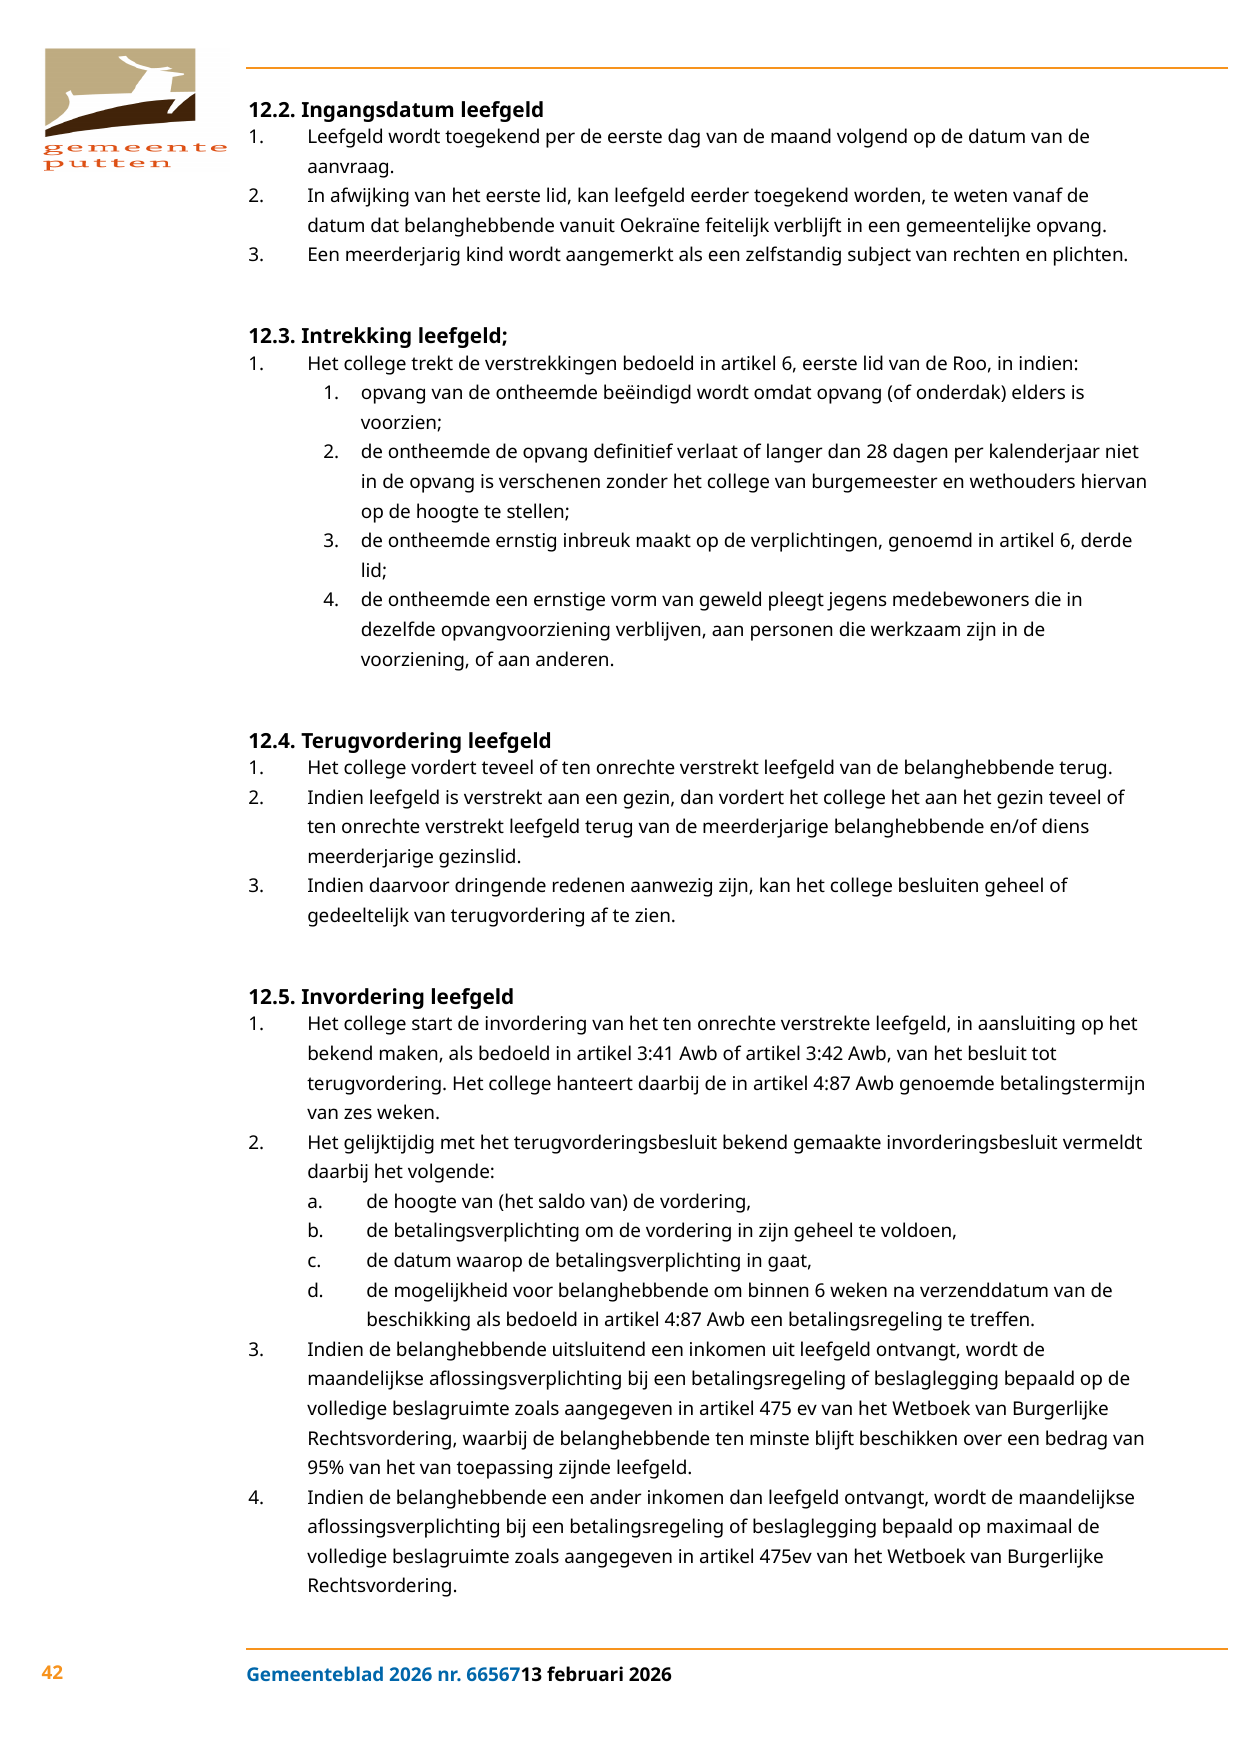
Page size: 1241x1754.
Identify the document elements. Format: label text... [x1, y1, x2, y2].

list Het college trekt de verstrekkingen bedoeld in artikel 6, eerste lid van de Roo, in indien: [248, 350, 1152, 376]
list de ontheemde een ernstige vorm van geweld pleegt jegens medebewoners die in dezelfde opvangvoorziening verblijven, aan personen die werkzaam zijn in de voorziening, of aan anderen. [323, 587, 1152, 672]
text 12.5. Invordering leefgeld [248, 982, 1152, 1011]
text 12.4. Terugvordering leefgeld [248, 726, 1152, 754]
list de hoogte van (het saldo van) de vordering, [307, 1188, 1152, 1214]
list Indien de belanghebbende een ander inkomen dan leefgeld ontvangt, wordt de maandelijkse aflossingsverplichting bij een betalingsregeling of beslaglegging bepaald op maximaal de volledige beslagruimte zoals aangegeven in artikel 475ev van het Wetboek van Burgerlijke Rechtsvordering. [248, 1484, 1152, 1598]
list Indien de belanghebbende uitsluitend een inkomen uit leefgeld ontvangt, wordt de maandelijkse aflossingsverplichting bij een betalingsregeling of beslaglegging bepaald op de volledige beslagruimte zoals aangegeven in artikel 475 ev van het Wetboek van Burgerlijke Rechtsvordering, waarbij de belanghebbende ten minste blijft beschikken over een bedrag van 95% van het van toepassing zijnde leefgeld. [248, 1336, 1152, 1480]
list de ontheemde de opvang definitief verlaat of langer dan 28 dagen per kalenderjaar niet in de opvang is verschenen zonder het college van burgemeester en wethouders hiervan op de hoogte te stellen; [323, 439, 1152, 524]
picture [41, 47, 231, 172]
list de ontheemde ernstig inbreuk maakt op de verplichtingen, genoemd in artikel 6, derde lid; [323, 527, 1152, 583]
list Indien leefgeld is verstrekt aan een gezin, dan vordert het college het aan het gezin teveel of ten onrechte verstrekt leefgeld terug van de meerderjarige belanghebbende en/of diens meerderjarige gezinslid. [248, 784, 1152, 869]
text 12.2. Ingangsdatum leefgeld [248, 95, 1152, 123]
list opvang van de ontheemde beëindigd wordt omdat opvang (of onderdak) elders is voorzien; [323, 379, 1152, 435]
list Het college start de invordering van het ten onrechte verstrekte leefgeld, in aansluiting op het bekend maken, als bedoeld in artikel 3:41 Awb of artikel 3:42 Awb, van het besluit tot terugvordering. Het college hanteert daarbij de in artikel 4:87 Awb genoemde betalingstermijn van zes weken. [248, 1011, 1152, 1125]
list de mogelijkheid voor belanghebbende om binnen 6 weken na verzenddatum van de beschikking als bedoeld in artikel 4:87 Awb een betalingsregeling te treffen. [307, 1277, 1152, 1332]
list Het college vordert teveel of ten onrechte verstrekt leefgeld van de belanghebbende terug. [248, 754, 1152, 780]
list Indien daarvoor dringende redenen aanwezig zijn, kan het college besluiten geheel of gedeeltelijk van terugvordering af te zien. [248, 873, 1152, 928]
list Het gelijktijdig met het terugvorderingsbesluit bekend gemaakte invorderingsbesluit vermeldt daarbij het volgende: [248, 1129, 1152, 1184]
list Leefgeld wordt toegekend per de eerste dag van de maand volgend op de datum van de aanvraag. [248, 123, 1152, 178]
list In afwijking van het eerste lid, kan leefgeld eerder toegekend worden, te weten vanaf de datum dat belanghebbende vanuit Oekraïne feitelijk verblijft in een gemeentelijke opvang. [248, 182, 1152, 238]
list de datum waarop de betalingsverplichting in gaat, [307, 1247, 1152, 1273]
text 12.3. Intrekking leefgeld; [248, 322, 1152, 350]
list de betalingsverplichting om de vordering in zijn geheel te voldoen, [307, 1218, 1152, 1243]
list Een meerderjarig kind wordt aangemerkt als een zelfstandig subject van rechten en plichten. [248, 242, 1152, 267]
